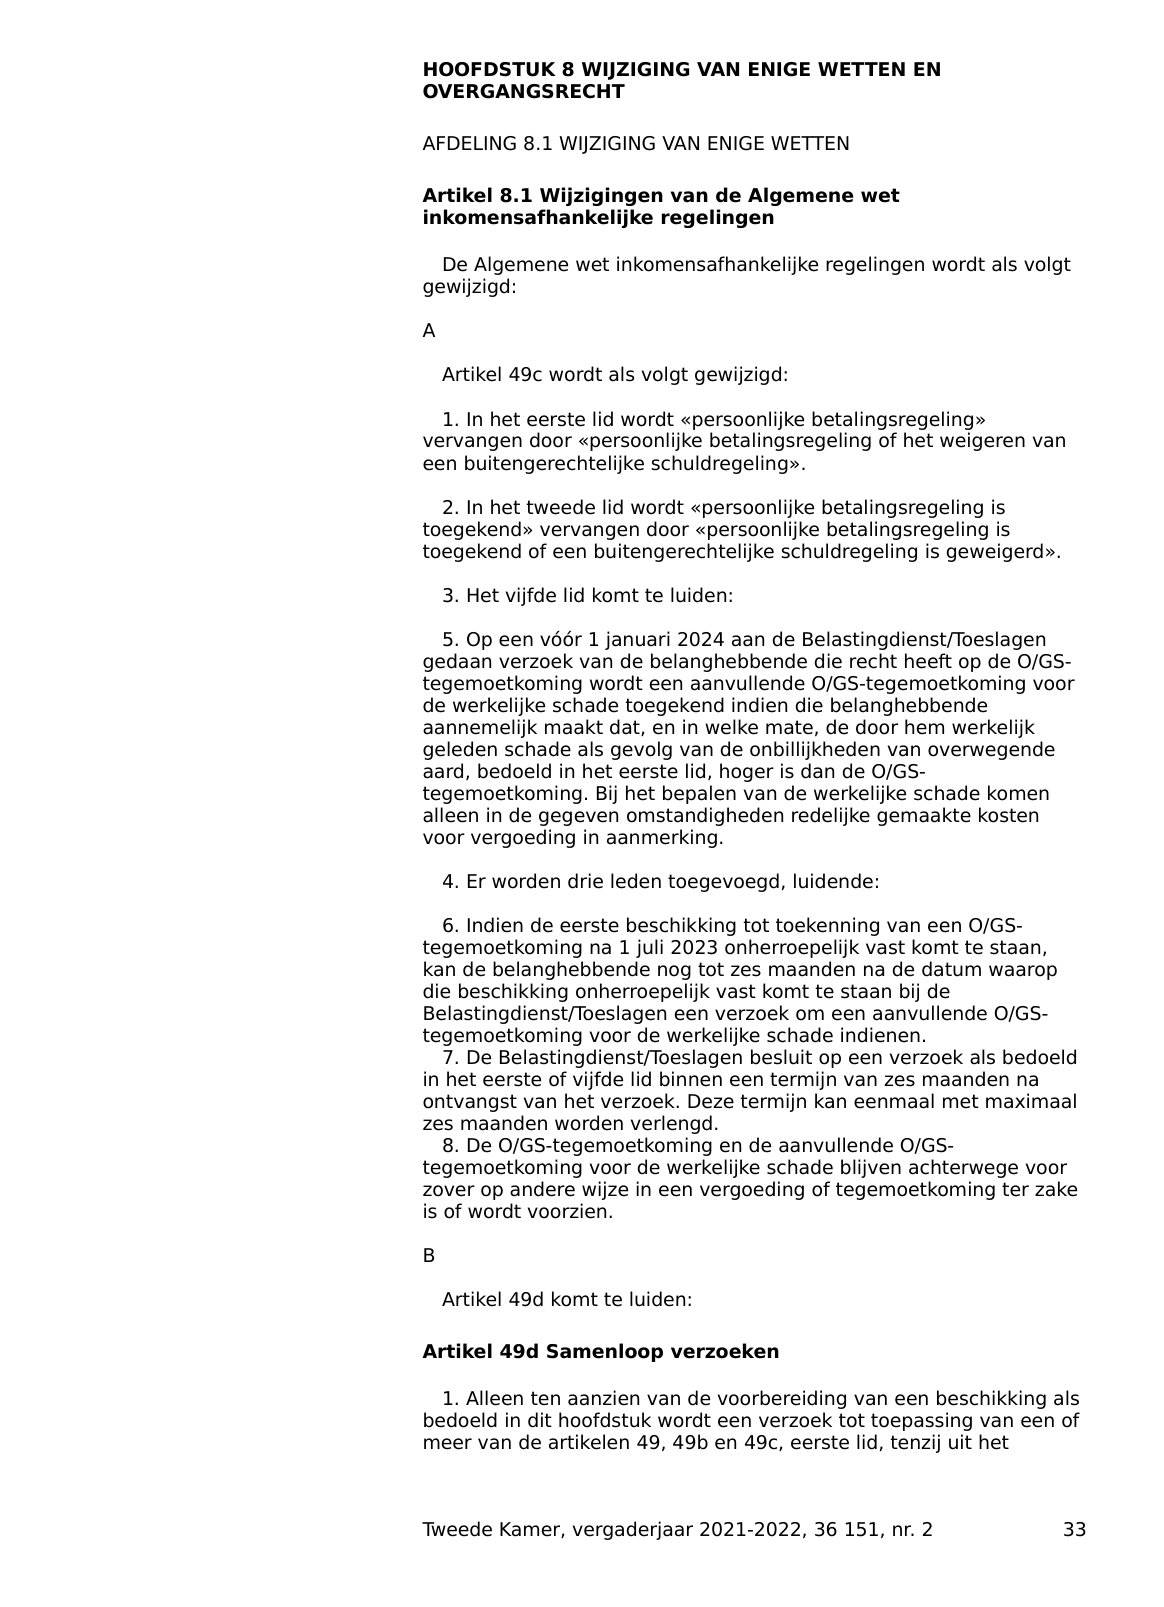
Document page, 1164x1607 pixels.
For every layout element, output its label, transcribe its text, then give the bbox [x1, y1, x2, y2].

text 1. In het eerste lid wordt «persoonlijke betalingsregeling» vervangen door «persoonlijke betalingsregeling of het weigeren van een buitengerechtelijke schuldregeling». [422, 408, 1087, 474]
text 5. Op een vóór 1 januari 2024 aan de Belastingdienst/Toeslagen gedaan verzoek van de belanghebbende die recht heeft op de O/GS-tegemoetkoming wordt een aanvullende O/GS-tegemoetkoming voor de werkelijke schade toegekend indien die belanghebbende aannemelijk maakt dat, en in welke mate, de door hem werkelijk geleden schade als gevolg van de onbillijkheden van overwegende aard, bedoeld in het eerste lid, hoger is dan de O/GS-tegemoetkoming. Bij het bepalen van de werkelijke schade komen alleen in de gegeven omstandigheden redelijke gemaakte kosten voor vergoeding in aanmerking. [422, 629, 1087, 849]
subtitle HOOFDSTUK 8 WIJZIGING VAN ENIGE WETTEN EN OVERGANGSRECHT [422, 59, 1087, 103]
text 4. Er worden drie leden toegevoegd, luidende: [422, 871, 1087, 893]
text 6. Indien de eerste beschikking tot toekenning van een O/GS-tegemoetkoming na 1 juli 2023 onherroepelijk vast komt te staan, kan de belanghebbende nog tot zes maanden na de datum waarop die beschikking onherroepelijk vast komt te staan bij de Belastingdienst/Toeslagen een verzoek om een aanvullende O/GS-tegemoetkoming voor de werkelijke schade indienen. [422, 915, 1087, 1047]
subtitle AFDELING 8.1 WIJZIGING VAN ENIGE WETTEN [422, 133, 1087, 155]
text 2. In het tweede lid wordt «persoonlijke betalingsregeling is toegekend» vervangen door «persoonlijke betalingsregeling is toegekend of een buitengerechtelijke schuldregeling is geweigerd». [422, 497, 1087, 562]
text 8. De O/GS-tegemoetkoming en de aanvullende O/GS-tegemoetkoming voor de werkelijke schade blijven achterwege voor zover op andere wijze in een vergoeding of tegemoetkoming ter zake is of wordt voorzien. [422, 1135, 1087, 1223]
text 7. De Belastingdienst/Toeslagen besluit op een verzoek als bedoeld in het eerste of vijfde lid binnen een termijn van zes maanden na ontvangst van het verzoek. Deze termijn kan eenmaal met maximaal zes maanden worden verlengd. [422, 1047, 1087, 1135]
text 1. Alleen ten aanzien van de voorbereiding van een beschikking als bedoeld in dit hoofdstuk wordt een verzoek tot toepassing van een of meer van de artikelen 49, 49b en 49c, eerste lid, tenzij uit het [422, 1388, 1087, 1454]
text B [422, 1245, 1087, 1267]
text Artikel 49d komt te luiden: [422, 1289, 1087, 1311]
text De Algemene wet inkomensafhankelijke regelingen wordt als volgt gewijzigd: [422, 254, 1087, 298]
subtitle Artikel 8.1 Wijzigingen van de Algemene wet inkomensafhankelijke regelingen [422, 185, 1087, 229]
text Artikel 49c wordt als volgt gewijzigd: [422, 364, 1087, 386]
text 3. Het vijfde lid komt te luiden: [422, 585, 1087, 607]
text A [422, 320, 1087, 342]
subtitle Artikel 49d Samenloop verzoeken [422, 1341, 1087, 1363]
